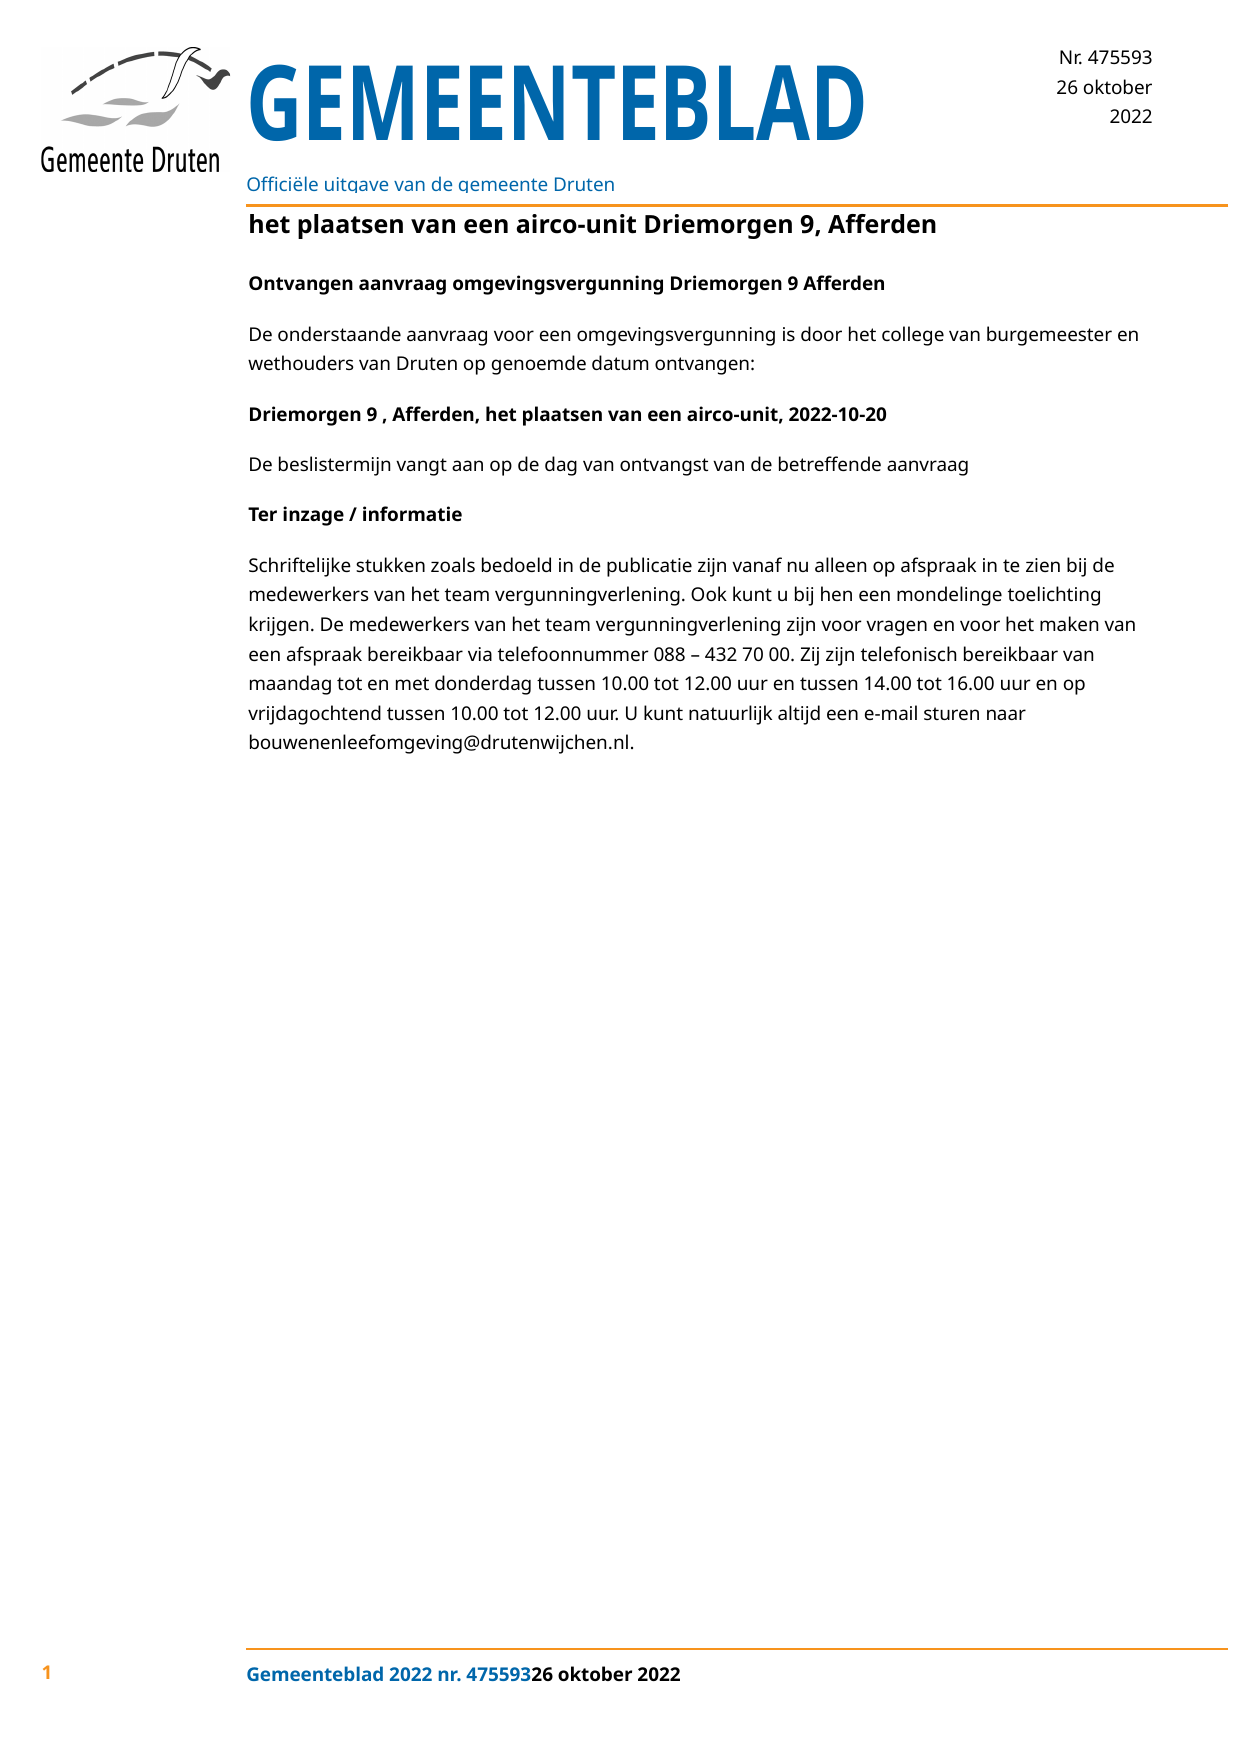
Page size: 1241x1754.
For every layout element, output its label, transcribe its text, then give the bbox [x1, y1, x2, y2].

text Driemorgen 9 , Afferden, het plaatsen van een airco-unit, 2022-10-20 [248, 401, 1152, 426]
text Schriftelijke stukken zoals bedoeld in de publicatie zijn vanaf nu alleen op afspraak in te zien bij de medewerkers van het team vergunningverlening. Ook kunt u bij hen een mondelinge toelichting krijgen. De medewerkers van het team vergunningverlening zijn voor vragen en voor het maken van een afspraak bereikbaar via telefoonnummer 088 – 432 70 00. Zij zijn telefonisch bereikbaar van maandag tot en met donderdag tussen 10.00 tot 12.00 uur en tussen 14.00 tot 16.00 uur en op vrijdagochtend tussen 10.00 tot 12.00 uur. U kunt natuurlijk altijd een e-mail sturen naar bouwenenleefomgeving@drutenwijchen.nl. [248, 552, 1152, 755]
text Ter inzage / informatie [248, 502, 1152, 527]
text het plaatsen van een airco-unit Driemorgen 9, Afferden [248, 207, 1152, 241]
text De beslistermijn vangt aan op de dag van ontvangst van de betreffende aanvraag [248, 451, 1152, 477]
picture [41, 47, 231, 172]
text Ontvangen aanvraag omgevingsvergunning Driemorgen 9 Afferden [248, 270, 1152, 296]
text De onderstaande aanvraag voor een omgevingsvergunning is door het college van burgemeester en wethouders van Druten op genoemde datum ontvangen: [248, 321, 1152, 376]
